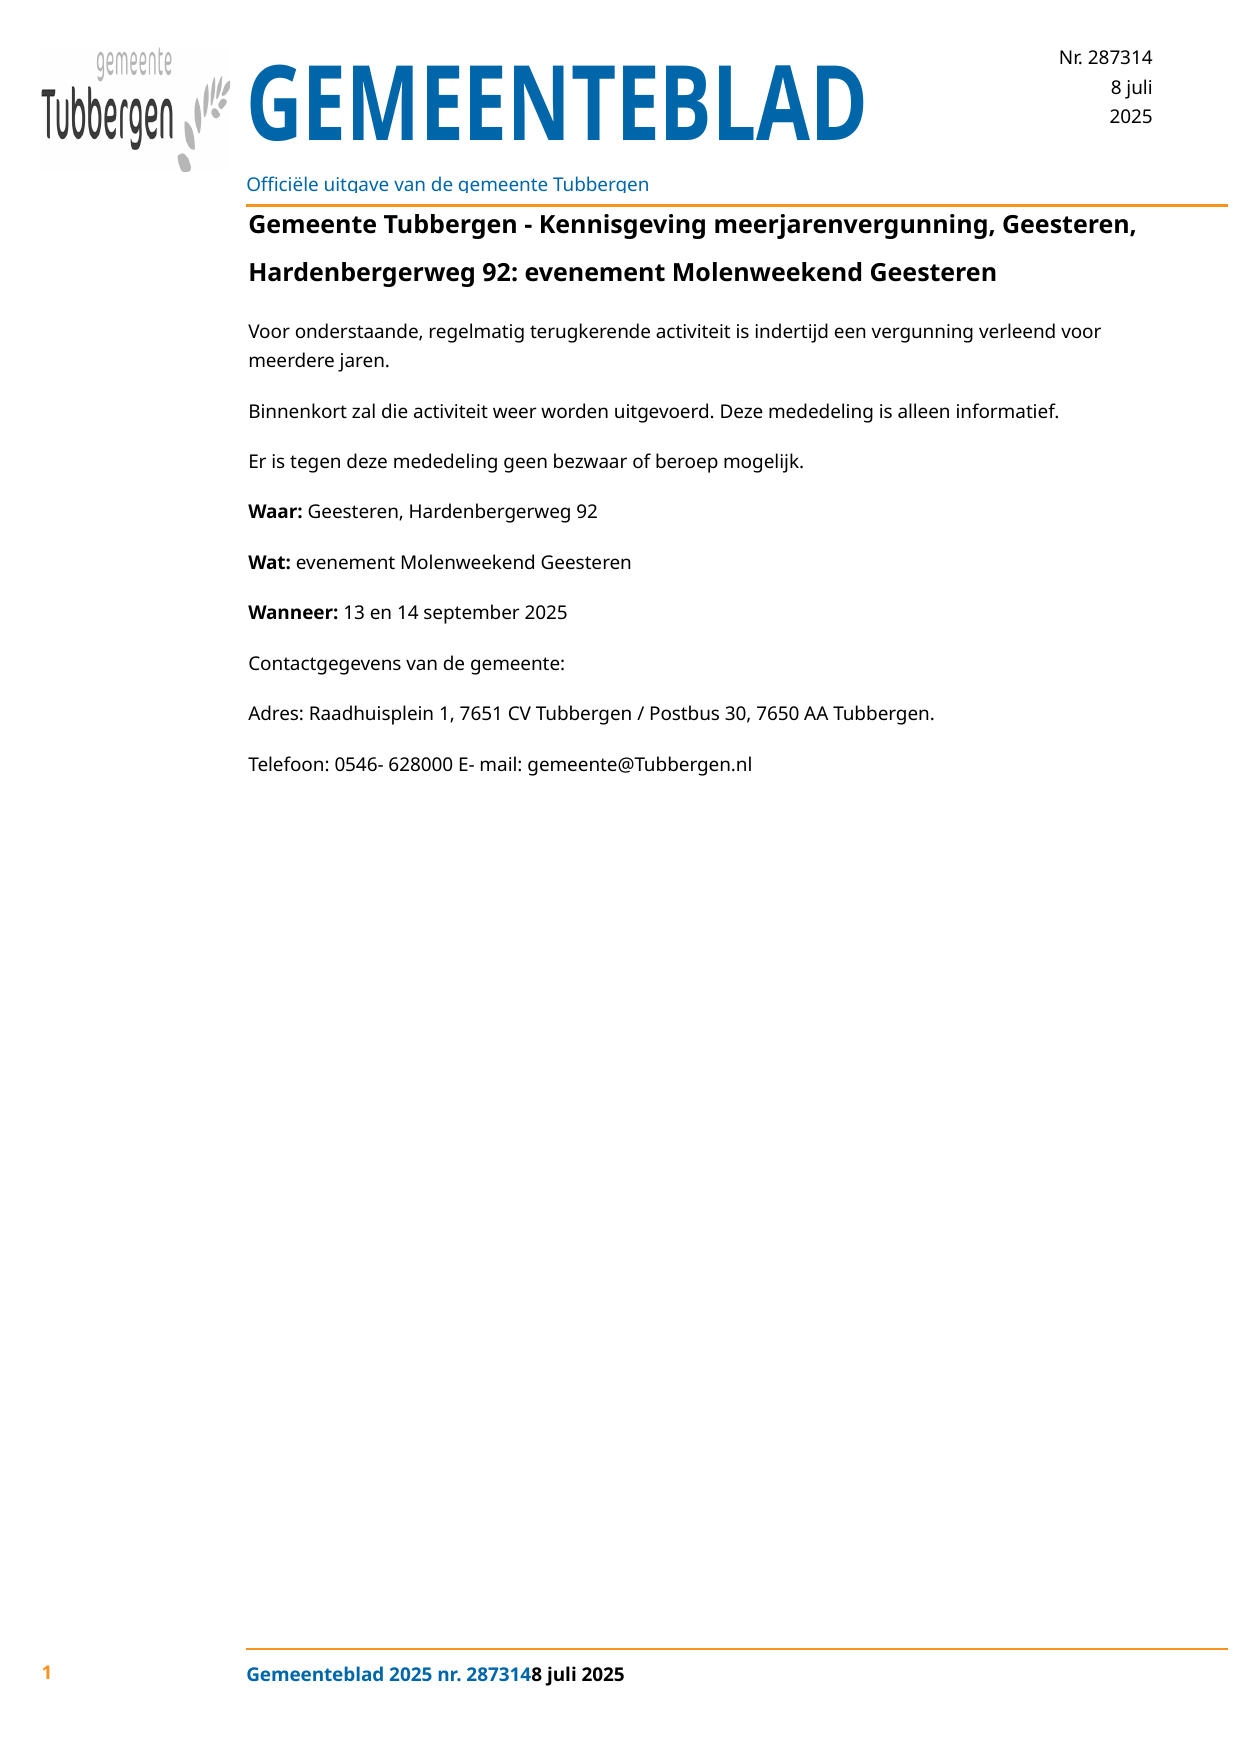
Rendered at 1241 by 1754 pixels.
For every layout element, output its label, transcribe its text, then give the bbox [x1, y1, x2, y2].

text Binnenkort zal die activiteit weer worden uitgevoerd. Deze mededeling is alleen informatief. [248, 398, 1152, 424]
text Wat: evenement Molenweekend Geesteren [248, 549, 1152, 575]
text Telefoon: 0546- 628000 E- mail: gemeente@Tubbergen.nl [248, 751, 1152, 777]
text Voor onderstaande, regelmatig terugkerende activiteit is indertijd een vergunning verleend voor meerdere jaren. [248, 318, 1152, 373]
text Adres: Raadhuisplein 1, 7651 CV Tubbergen / Postbus 30, 7650 AA Tubbergen. [248, 700, 1152, 726]
text Contactgegevens van de gemeente: [248, 650, 1152, 676]
text Er is tegen deze mededeling geen bezwaar of beroep mogelijk. [248, 448, 1152, 474]
text Gemeente Tubbergen - Kennisgeving meerjarenvergunning, Geesteren, Hardenbergerweg 92: evenement Molenweekend Geesteren [248, 207, 1152, 288]
text Wanneer: 13 en 14 september 2025 [248, 599, 1152, 625]
text Waar: Geesteren, Hardenbergerweg 92 [248, 499, 1152, 524]
picture [41, 47, 231, 172]
